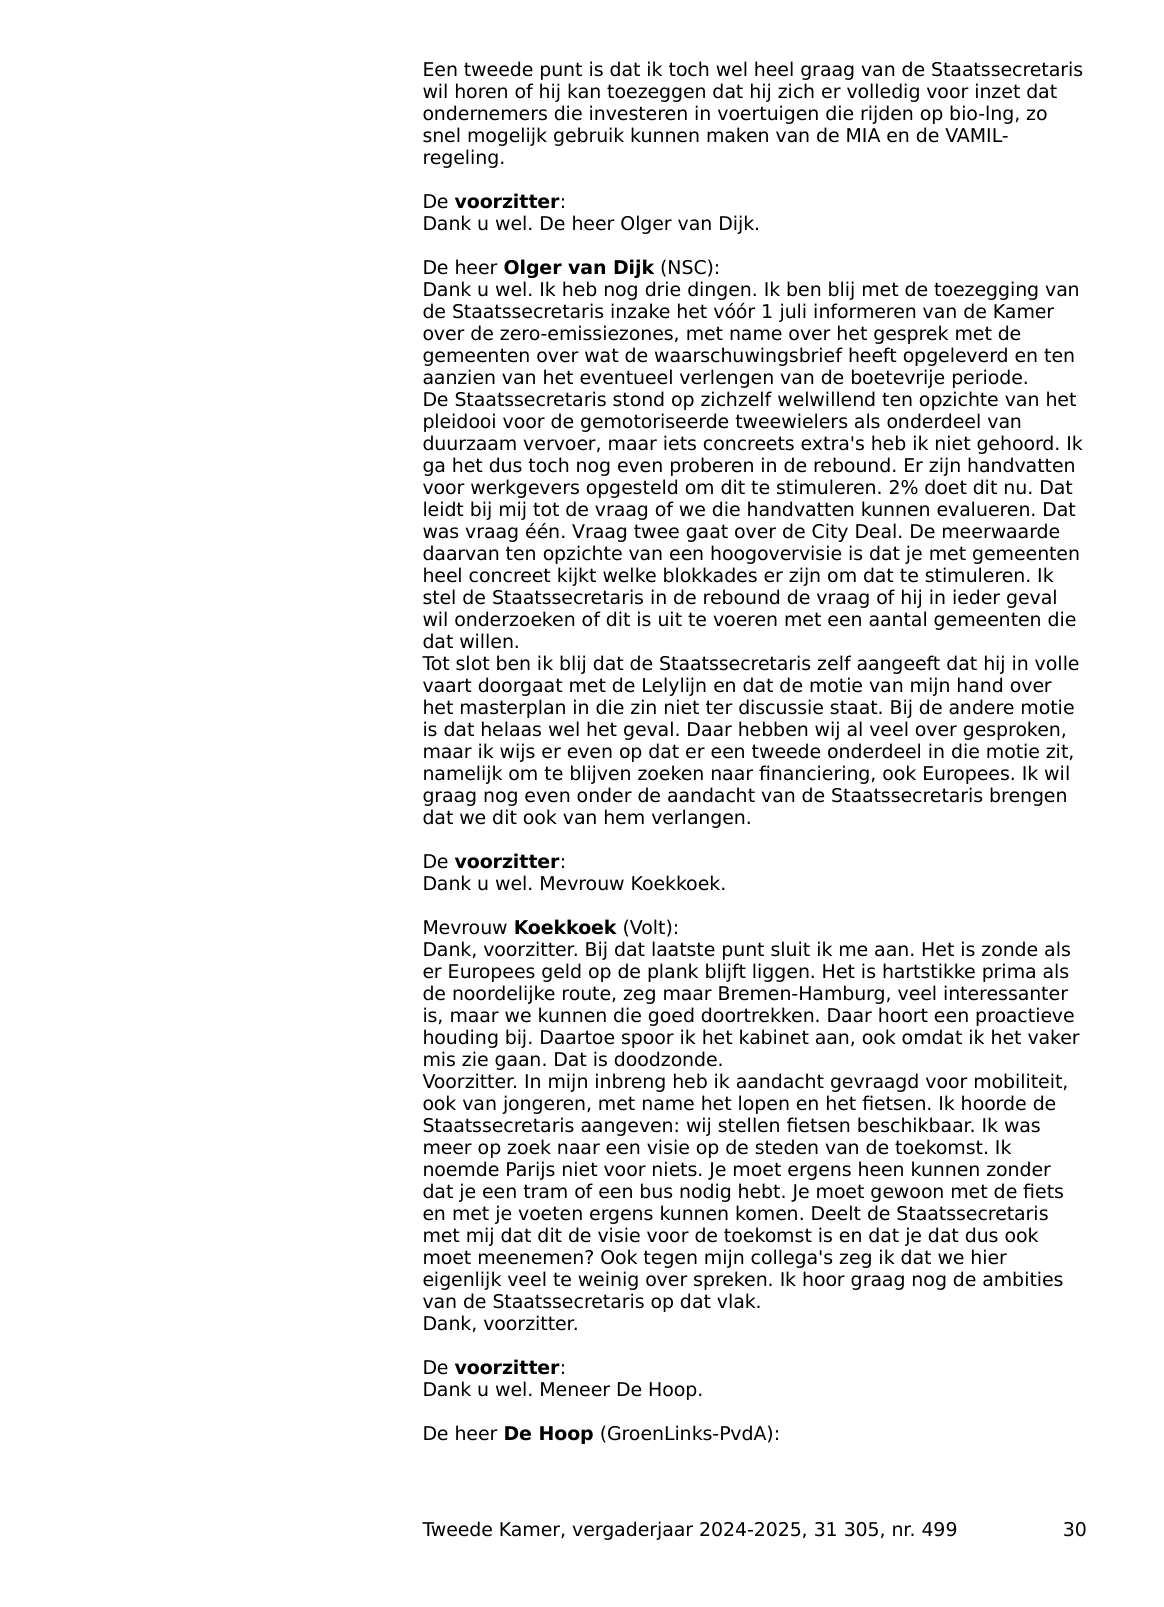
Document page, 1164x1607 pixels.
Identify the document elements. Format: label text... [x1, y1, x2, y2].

text Dank u wel. Mevrouw Koekkoek. [422, 873, 1087, 895]
text Dank u wel. Meneer De Hoop. [422, 1379, 1087, 1401]
text De Staatssecretaris stond op zichzelf welwillend ten opzichte van het pleidooi voor de gemotoriseerde tweewielers als onderdeel van duurzaam vervoer, maar iets concreets extra's heb ik niet gehoord. Ik ga het dus toch nog even proberen in de rebound. Er zijn handvatten voor werkgevers opgesteld om dit te stimuleren. 2% doet dit nu. Dat leidt bij mij tot de vraag of we die handvatten kunnen evalueren. Dat was vraag één. Vraag twee gaat over de City Deal. De meerwaarde daarvan ten opzichte van een hoogovervisie is dat je met gemeenten heel concreet kijkt welke blokkades er zijn om dat te stimuleren. Ik stel de Staatssecretaris in de rebound de vraag of hij in ieder geval wil onderzoeken of dit is uit te voeren met een aantal gemeenten die dat willen. [422, 389, 1087, 653]
text De voorzitter: [422, 191, 1087, 213]
text Dank, voorzitter. [422, 1313, 1087, 1335]
text Voorzitter. In mijn inbreng heb ik aandacht gevraagd voor mobiliteit, ook van jongeren, met name het lopen en het fietsen. Ik hoorde de Staatssecretaris aangeven: wij stellen fietsen beschikbaar. Ik was meer op zoek naar een visie op de steden van de toekomst. Ik noemde Parijs niet voor niets. Je moet ergens heen kunnen zonder dat je een tram of een bus nodig hebt. Je moet gewoon met de fiets en met je voeten ergens kunnen komen. Deelt de Staatssecretaris met mij dat dit de visie voor de toekomst is en dat je dat dus ook moet meenemen? Ook tegen mijn collega's zeg ik dat we hier eigenlijk veel te weinig over spreken. Ik hoor graag nog de ambities van de Staatssecretaris op dat vlak. [422, 1071, 1087, 1313]
text Dank, voorzitter. Bij dat laatste punt sluit ik me aan. Het is zonde als er Europees geld op de plank blijft liggen. Het is hartstikke prima als de noordelijke route, zeg maar Bremen-Hamburg, veel interessanter is, maar we kunnen die goed doortrekken. Daar hoort een proactieve houding bij. Daartoe spoor ik het kabinet aan, ook omdat ik het vaker mis zie gaan. Dat is doodzonde. [422, 939, 1087, 1071]
text De heer Olger van Dijk (NSC): [422, 257, 1087, 279]
text Dank u wel. Ik heb nog drie dingen. Ik ben blij met de toezegging van de Staatssecretaris inzake het vóór 1 juli informeren van de Kamer over de zero-emissiezones, met name over het gesprek met de gemeenten over wat de waarschuwingsbrief heeft opgeleverd en ten aanzien van het eventueel verlengen van de boetevrije periode. [422, 279, 1087, 389]
text Dank u wel. De heer Olger van Dijk. [422, 213, 1087, 235]
text De heer De Hoop (GroenLinks-PvdA): [422, 1423, 1087, 1445]
text De voorzitter: [422, 851, 1087, 873]
text Mevrouw Koekkoek (Volt): [422, 917, 1087, 939]
text De voorzitter: [422, 1357, 1087, 1379]
text Een tweede punt is dat ik toch wel heel graag van de Staatssecretaris wil horen of hij kan toezeggen dat hij zich er volledig voor inzet dat ondernemers die investeren in voertuigen die rijden op bio-lng, zo snel mogelijk gebruik kunnen maken van de MIA en de VAMIL-regeling. [422, 59, 1087, 169]
text Tot slot ben ik blij dat de Staatssecretaris zelf aangeeft dat hij in volle vaart doorgaat met de Lelylijn en dat de motie van mijn hand over het masterplan in die zin niet ter discussie staat. Bij de andere motie is dat helaas wel het geval. Daar hebben wij al veel over gesproken, maar ik wijs er even op dat er een tweede onderdeel in die motie zit, namelijk om te blijven zoeken naar financiering, ook Europees. Ik wil graag nog even onder de aandacht van de Staatssecretaris brengen dat we dit ook van hem verlangen. [422, 653, 1087, 829]
